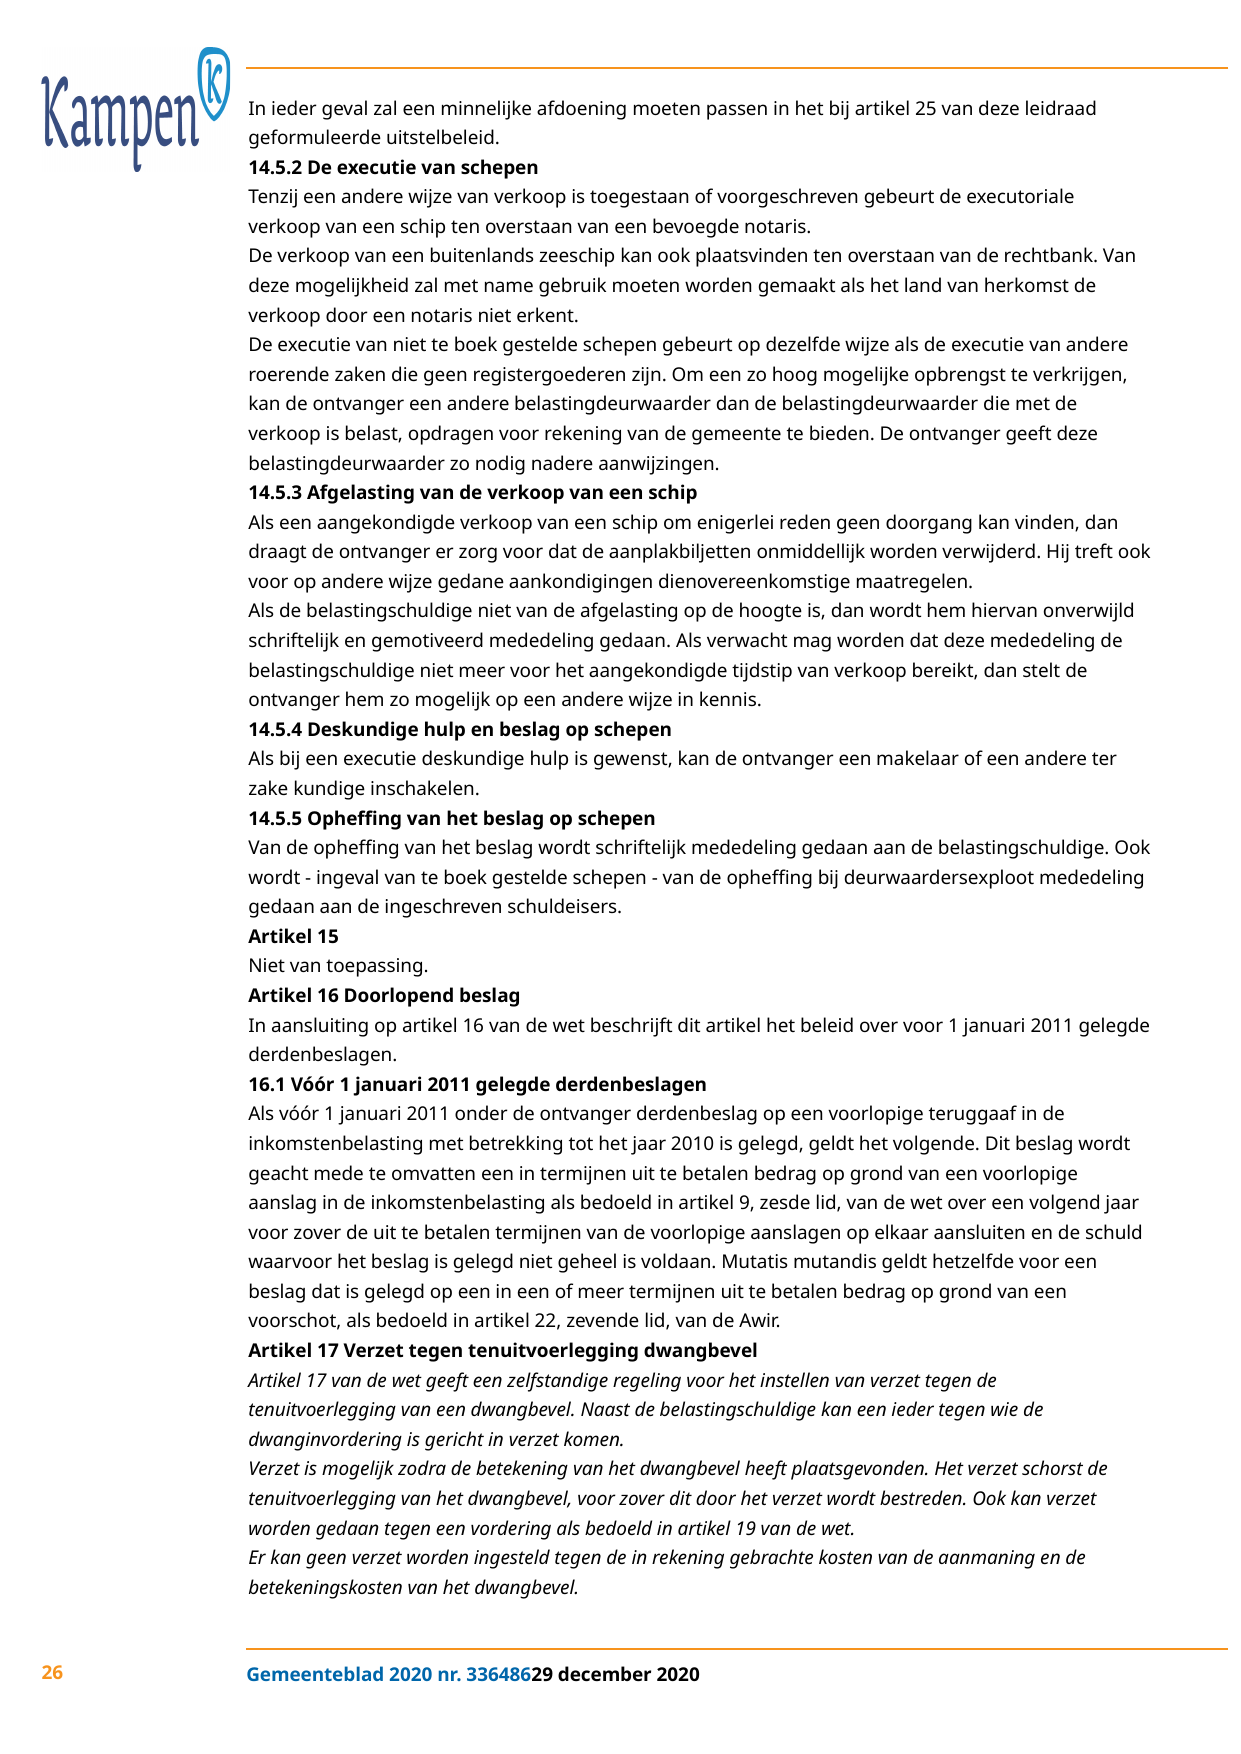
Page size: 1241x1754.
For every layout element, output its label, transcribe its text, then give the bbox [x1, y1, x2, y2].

text 14.5.5 Opheffing van het beslag op schepen [248, 805, 1152, 831]
text Als vóór 1 januari 2011 onder de ontvanger derdenbeslag op een voorlopige teruggaaf in de inkomstenbelasting met betrekking tot het jaar 2010 is gelegd, geldt het volgende. Dit beslag wordt geacht mede te omvatten een in termijnen uit te betalen bedrag op grond van een voorlopige aanslag in de inkomstenbelasting als bedoeld in artikel 9, zesde lid, van de wet over een volgend jaar voor zover de uit te betalen termijnen van de voorlopige aanslagen op elkaar aansluiten en de schuld waarvoor het beslag is gelegd niet geheel is voldaan. Mutatis mutandis geldt hetzelfde voor een beslag dat is gelegd op een in een of meer termijnen uit te betalen bedrag op grond van een voorschot, als bedoeld in artikel 22, zevende lid, van de Awir. [248, 1101, 1152, 1333]
text Als de belastingschuldige niet van de afgelasting op de hoogte is, dan wordt hem hiervan onverwijld schriftelijk en gemotiveerd mededeling gedaan. Als verwacht mag worden dat deze mededeling de belastingschuldige niet meer voor het aangekondigde tijdstip van verkoop bereikt, dan stelt de ontvanger hem zo mogelijk op een andere wijze in kennis. [248, 598, 1152, 712]
text Artikel 17 van de wet geeft een zelfstandige regeling voor het instellen van verzet tegen de tenuitvoerlegging van een dwangbevel. Naast de belastingschuldige kan een ieder tegen wie de dwanginvordering is gericht in verzet komen. [248, 1367, 1152, 1452]
text 14.5.3 Afgelasting van de verkoop van een schip [248, 479, 1152, 505]
text 14.5.2 De executie van schepen [248, 154, 1152, 180]
text 14.5.4 Deskundige hulp en beslag op schepen [248, 716, 1152, 742]
text In ieder geval zal een minnelijke afdoening moeten passen in het bij artikel 25 van deze leidraad geformuleerde uitstelbeleid. [248, 95, 1152, 150]
text Tenzij een andere wijze van verkoop is toegestaan of voorgeschreven gebeurt de executoriale verkoop van een schip ten overstaan van een bevoegde notaris. [248, 183, 1152, 239]
text De executie van niet te boek gestelde schepen gebeurt op dezelfde wijze als de executie van andere roerende zaken die geen registergoederen zijn. Om een zo hoog mogelijke opbrengst te verkrijgen, kan de ontvanger een andere belastingdeurwaarder dan de belastingdeurwaarder die met de verkoop is belast, opdragen voor rekening van de gemeente te bieden. De ontvanger geeft deze belastingdeurwaarder zo nodig nadere aanwijzingen. [248, 331, 1152, 476]
text Er kan geen verzet worden ingesteld tegen de in rekening gebrachte kosten van de aanmaning en de betekeningskosten van het dwangbevel. [248, 1544, 1152, 1600]
text Als een aangekondigde verkoop van een schip om enigerlei reden geen doorgang kan vinden, dan draagt de ontvanger er zorg voor dat de aanplakbiljetten onmiddellijk worden verwijderd. Hij treft ook voor op andere wijze gedane aankondigingen dienovereenkomstige maatregelen. [248, 509, 1152, 594]
text In aansluiting op artikel 16 van de wet beschrijft dit artikel het beleid over voor 1 januari 2011 gelegde derdenbeslagen. [248, 1012, 1152, 1067]
picture [41, 47, 231, 172]
text Artikel 15 [248, 923, 1152, 949]
text Artikel 16 Doorlopend beslag [248, 982, 1152, 1008]
text 16.1 Vóór 1 januari 2011 gelegde derdenbeslagen [248, 1071, 1152, 1097]
text Verzet is mogelijk zodra de betekening van het dwangbevel heeft plaatsgevonden. Het verzet schorst de tenuitvoerlegging van het dwangbevel, voor zover dit door het verzet wordt bestreden. Ook kan verzet worden gedaan tegen een vordering als bedoeld in artikel 19 van de wet. [248, 1456, 1152, 1541]
text De verkoop van een buitenlands zeeschip kan ook plaatsvinden ten overstaan van de rechtbank. Van deze mogelijkheid zal met name gebruik moeten worden gemaakt als het land van herkomst de verkoop door een notaris niet erkent. [248, 243, 1152, 328]
text Artikel 17 Verzet tegen tenuitvoerlegging dwangbevel [248, 1337, 1152, 1363]
text Niet van toepassing. [248, 953, 1152, 978]
text Als bij een executie deskundige hulp is gewenst, kan de ontvanger een makelaar of een andere ter zake kundige inschakelen. [248, 746, 1152, 801]
text Van de opheffing van het beslag wordt schriftelijk mededeling gedaan aan de belastingschuldige. Ook wordt - ingeval van te boek gestelde schepen - van de opheffing bij deurwaardersexploot mededeling gedaan aan de ingeschreven schuldeisers. [248, 834, 1152, 919]
